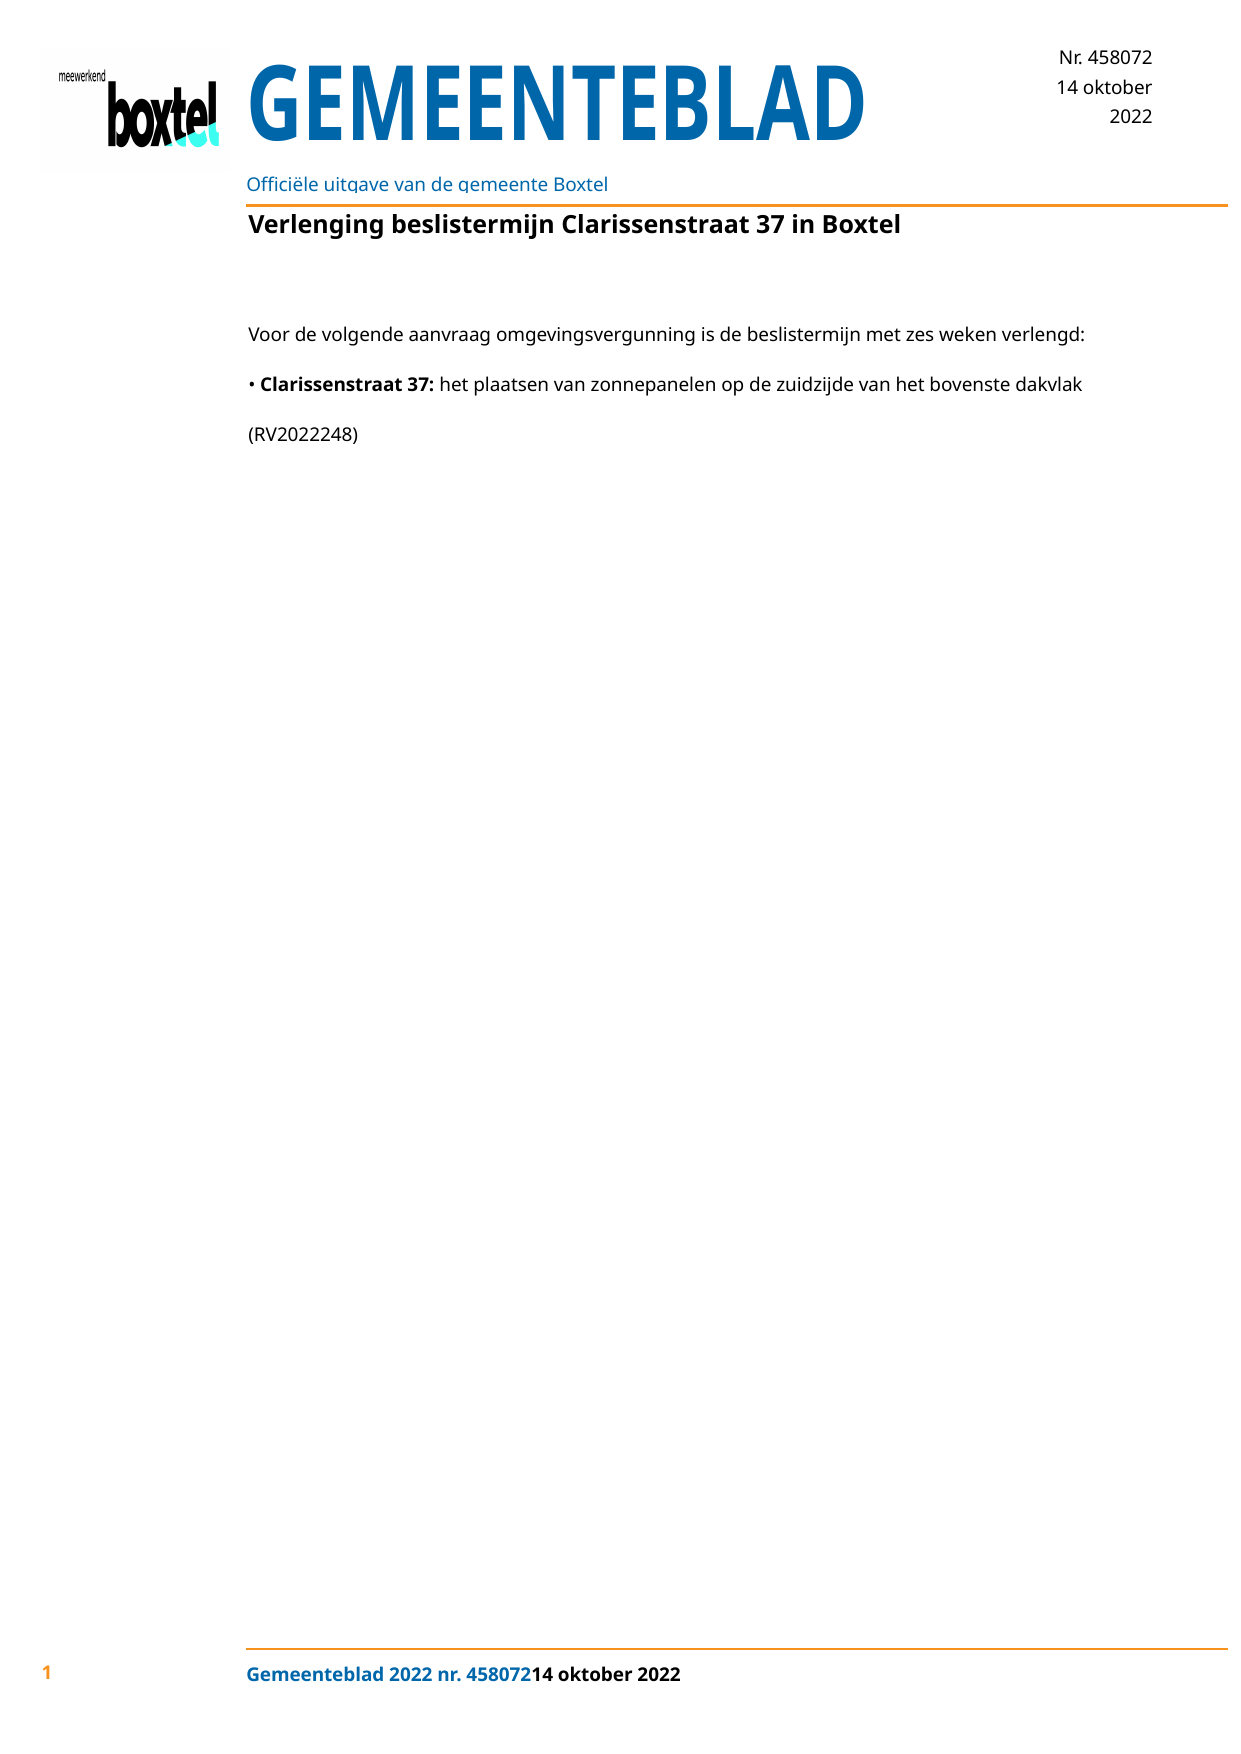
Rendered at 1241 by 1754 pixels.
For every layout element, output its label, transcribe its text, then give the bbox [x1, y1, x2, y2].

text Voor de volgende aanvraag omgevingsvergunning is de beslistermijn met zes weken verlengd: [248, 321, 1152, 346]
picture [41, 47, 231, 172]
text Verlenging beslistermijn Clarissenstraat 37 in Boxtel [248, 207, 1152, 241]
text (RV2022248) [248, 422, 1152, 447]
text • Clarissenstraat 37: het plaatsen van zonnepanelen op de zuidzijde van het bovenste dakvlak [248, 371, 1152, 397]
